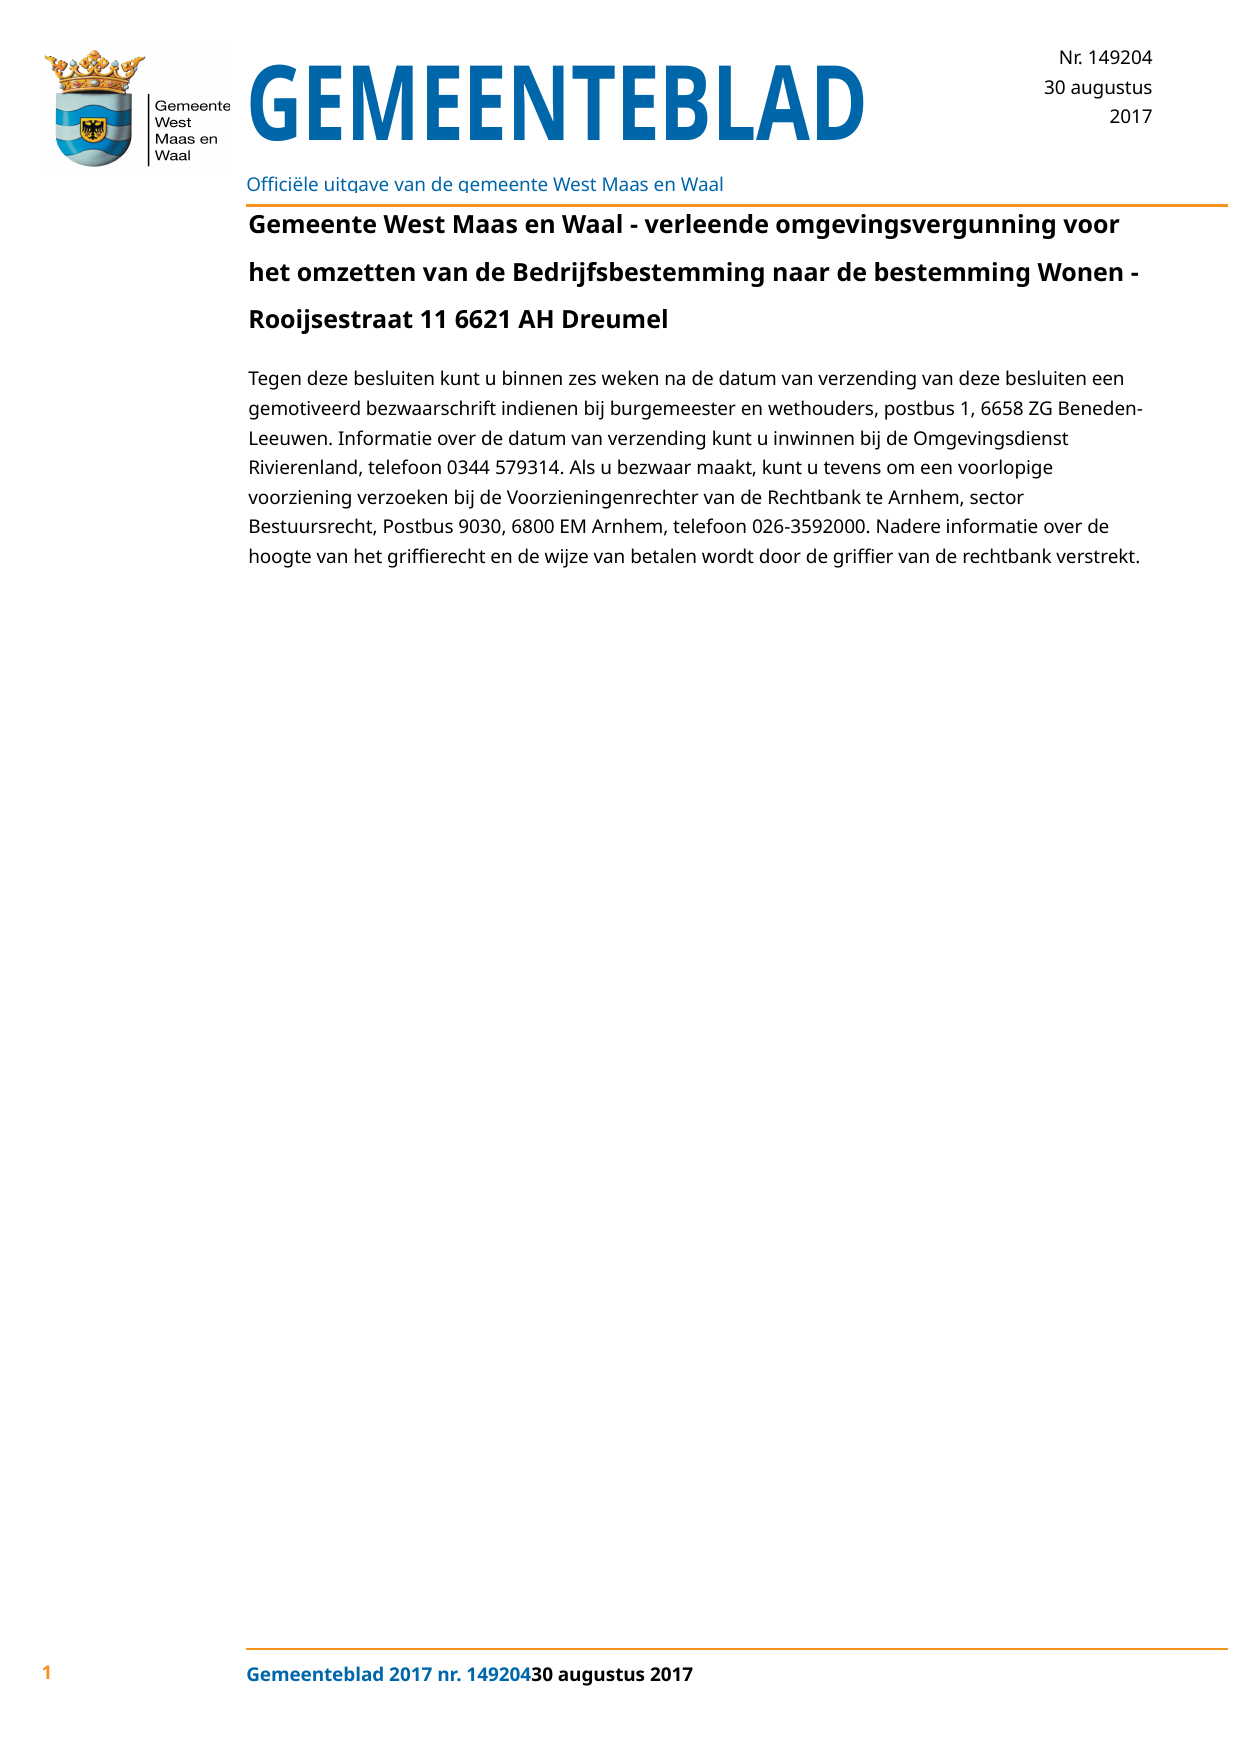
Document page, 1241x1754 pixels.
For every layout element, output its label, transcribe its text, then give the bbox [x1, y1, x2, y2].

picture [41, 47, 231, 172]
text Gemeente West Maas en Waal - verleende omgevingsvergunning voor het omzetten van de Bedrijfsbestemming naar de bestemming Wonen - Rooijsestraat 11 6621 AH Dreumel [248, 207, 1152, 336]
text Tegen deze besluiten kunt u binnen zes weken na de datum van verzending van deze besluiten een gemotiveerd bezwaarschrift indienen bij burgemeester en wethouders, postbus 1, 6658 ZG Beneden-Leeuwen. Informatie over de datum van verzending kunt u inwinnen bij de Omgevingsdienst Rivierenland, telefoon 0344 579314. Als u bezwaar maakt, kunt u tevens om een voorlopige voorziening verzoeken bij de Voorzieningenrechter van de Rechtbank te Arnhem, sector Bestuursrecht, Postbus 9030, 6800 EM Arnhem, telefoon 026-3592000. Nadere informatie over de hoogte van het griffierecht en de wijze van betalen wordt door de griffier van de rechtbank verstrekt. [248, 366, 1152, 569]
